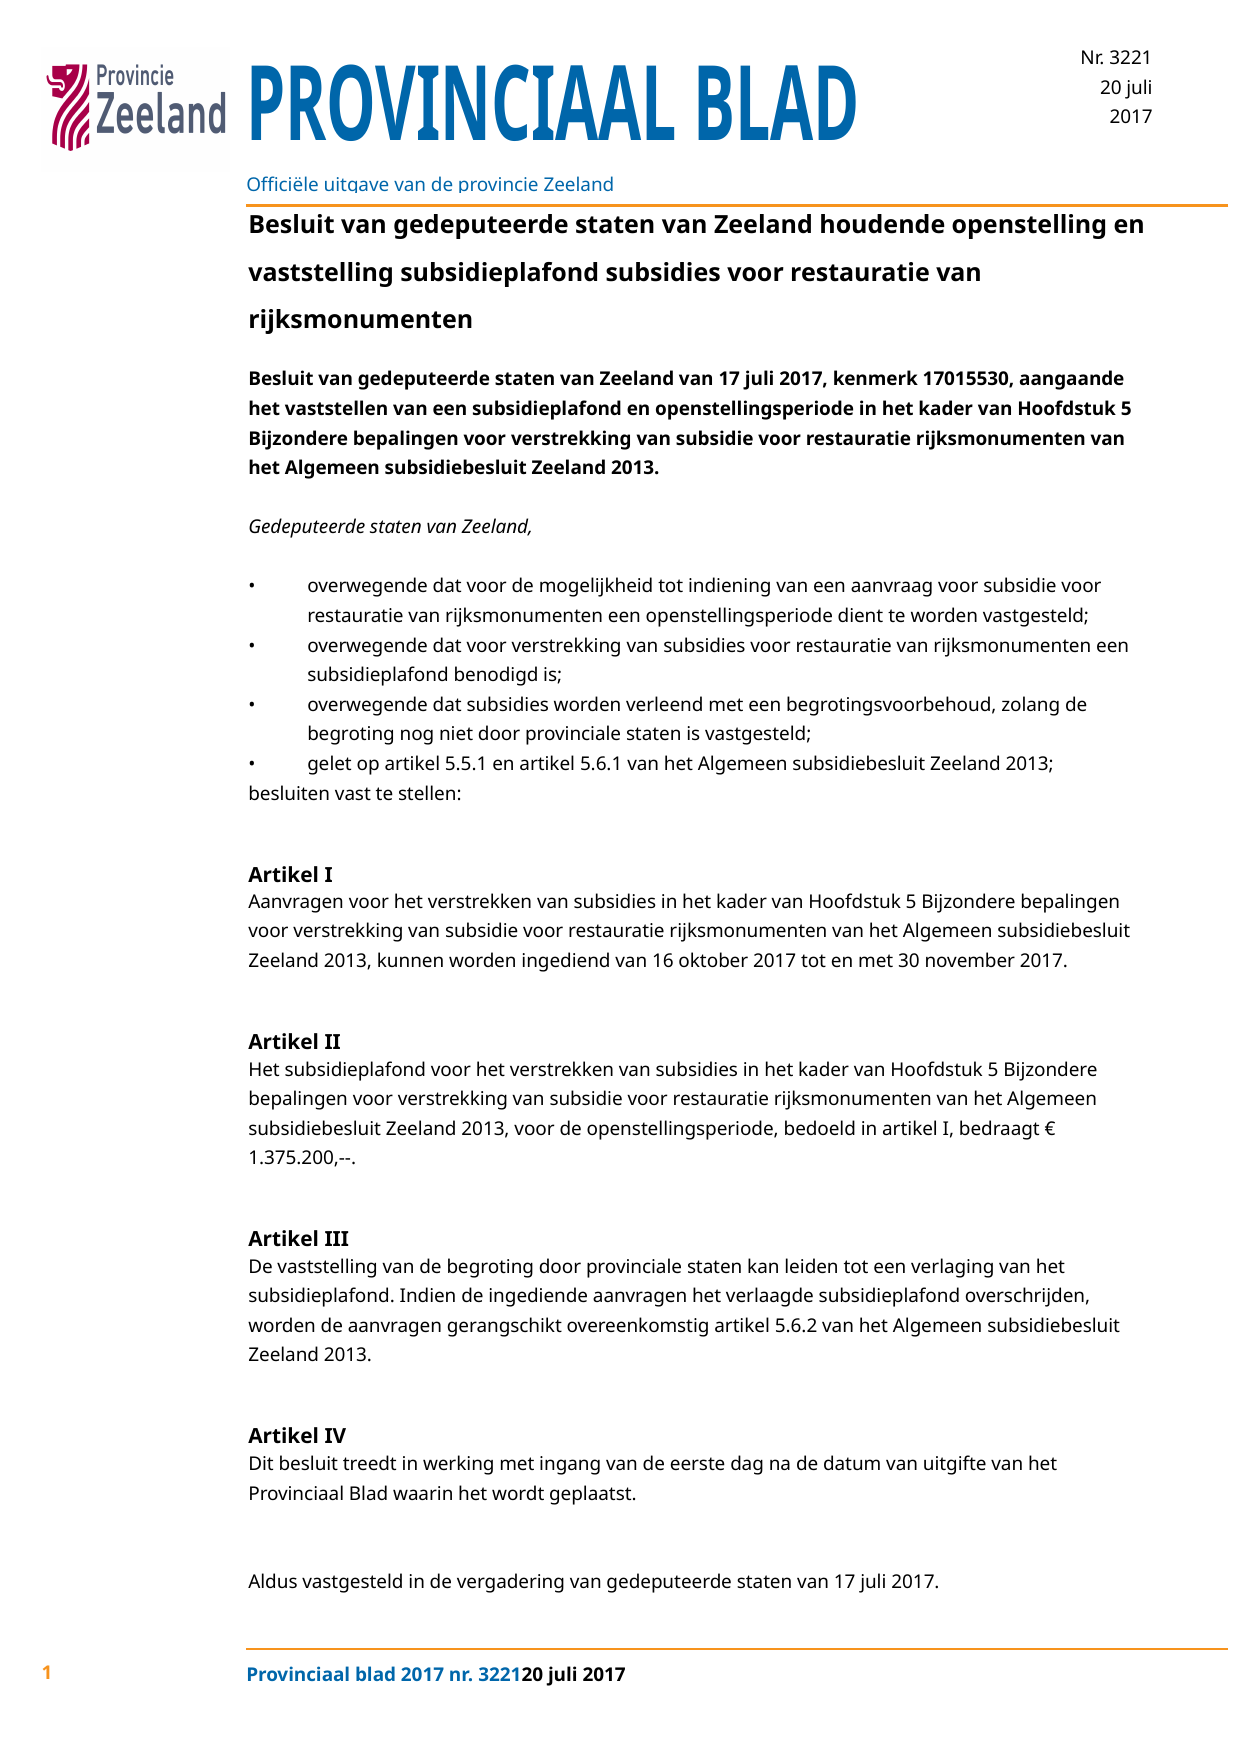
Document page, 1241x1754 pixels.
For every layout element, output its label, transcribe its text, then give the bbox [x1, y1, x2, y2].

text Artikel III [248, 1224, 1152, 1253]
list gelet op artikel 5.5.1 en artikel 5.6.1 van het Algemeen subsidiebesluit Zeeland 2013; [248, 750, 1152, 776]
text Artikel II [248, 1027, 1152, 1056]
text Aldus vastgesteld in de vergadering van gedeputeerde staten van 17 juli 2017. [248, 1568, 1152, 1594]
text Besluit van gedeputeerde staten van Zeeland houdende openstelling en vaststelling subsidieplafond subsidies voor restauratie van rijksmonumenten [248, 207, 1152, 336]
text Aanvragen voor het verstrekken van subsidies in het kader van Hoofdstuk 5 Bijzondere bepalingen voor verstrekking van subsidie voor restauratie rijksmonumenten van het Algemeen subsidiebesluit Zeeland 2013, kunnen worden ingediend van 16 oktober 2017 tot en met 30 november 2017. [248, 888, 1152, 973]
text besluiten vast te stellen: [248, 780, 1152, 805]
text Artikel I [248, 860, 1152, 888]
text De vaststelling van de begroting door provinciale staten kan leiden tot een verlaging van het subsidieplafond. Indien de ingediende aanvragen het verlaagde subsidieplafond overschrijden, worden de aanvragen gerangschikt overeenkomstig artikel 5.6.2 van het Algemeen subsidiebesluit Zeeland 2013. [248, 1253, 1152, 1367]
text Besluit van gedeputeerde staten van Zeeland van 17 juli 2017, kenmerk 17015530, aangaande het vaststellen van een subsidieplafond en openstellingsperiode in het kader van Hoofdstuk 5 Bijzondere bepalingen voor verstrekking van subsidie voor restauratie rijksmonumenten van het Algemeen subsidiebesluit Zeeland 2013. [248, 366, 1152, 480]
text Gedeputeerde staten van Zeeland, [248, 513, 1152, 539]
text Dit besluit treedt in werking met ingang van de eerste dag na de datum van uitgifte van het Provinciaal Blad waarin het wordt geplaatst. [248, 1450, 1152, 1505]
list overwegende dat subsidies worden verleend met een begrotingsvoorbehoud, zolang de begroting nog niet door provinciale staten is vastgesteld; [248, 691, 1152, 746]
list overwegende dat voor verstrekking van subsidies voor restauratie van rijksmonumenten een subsidieplafond benodigd is; [248, 632, 1152, 687]
list overwegende dat voor de mogelijkheid tot indiening van een aanvraag voor subsidie voor restauratie van rijksmonumenten een openstellingsperiode dient te worden vastgesteld; [248, 573, 1152, 628]
text Het subsidieplafond voor het verstrekken van subsidies in het kader van Hoofdstuk 5 Bijzondere bepalingen voor verstrekking van subsidie voor restauratie rijksmonumenten van het Algemeen subsidiebesluit Zeeland 2013, voor de openstellingsperiode, bedoeld in artikel I, bedraagt € 1.375.200,--. [248, 1056, 1152, 1170]
picture [41, 47, 231, 172]
text Artikel IV [248, 1422, 1152, 1450]
